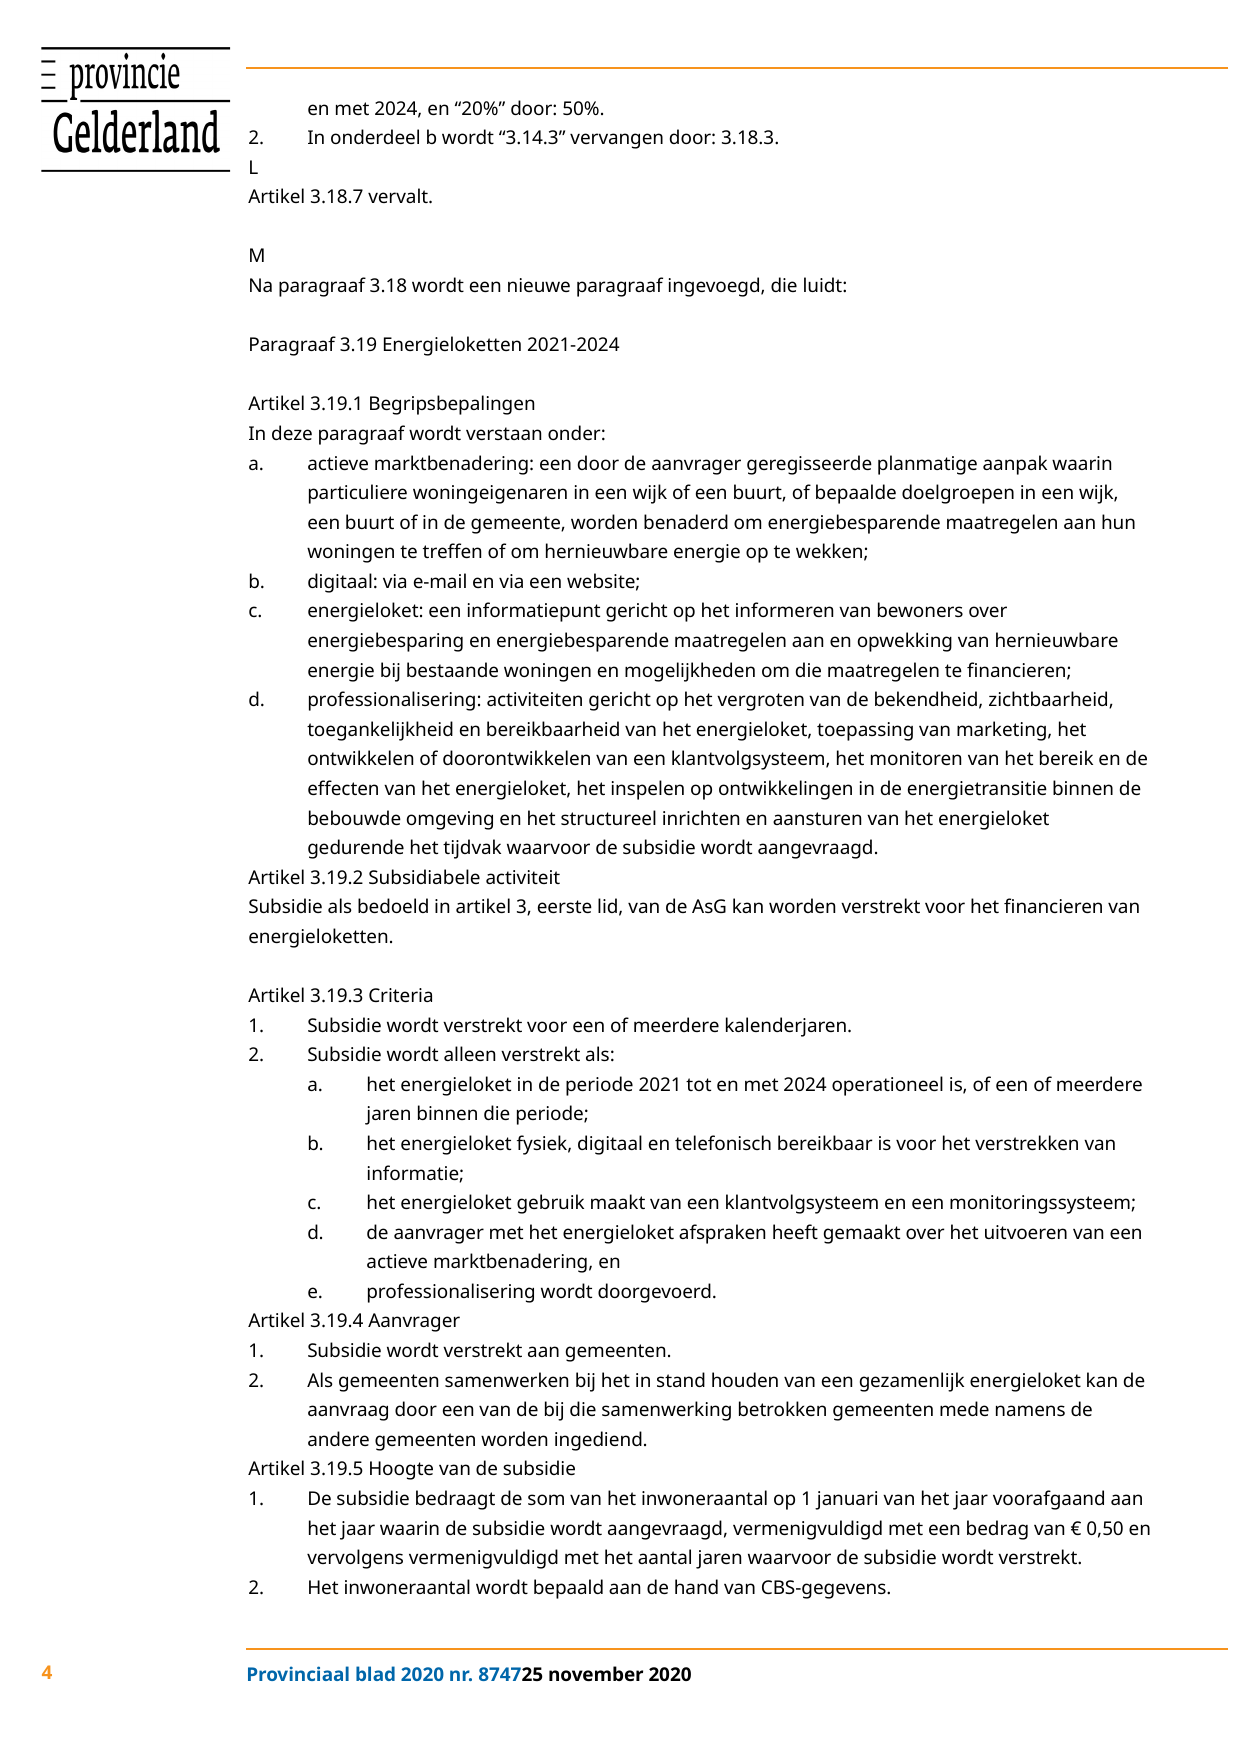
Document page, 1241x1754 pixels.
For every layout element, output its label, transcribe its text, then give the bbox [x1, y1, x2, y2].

list Subsidie wordt verstrekt aan gemeenten. [248, 1337, 1152, 1363]
text Artikel 3.19.3 Criteria [248, 982, 1152, 1008]
list het energieloket in de periode 2021 tot en met 2024 operationeel is, of een of meerdere jaren binnen die periode; [307, 1071, 1152, 1126]
text Artikel 3.19.4 Aanvrager [248, 1308, 1152, 1333]
list het energieloket fysiek, digitaal en telefonisch bereikbaar is voor het verstrekken van informatie; [307, 1130, 1152, 1186]
list Subsidie wordt verstrekt voor een of meerdere kalenderjaren. [248, 1012, 1152, 1038]
text M [248, 243, 1152, 268]
text Na paragraaf 3.18 wordt een nieuwe paragraaf ingevoegd, die luidt: [248, 272, 1152, 298]
list het energieloket gebruik maakt van een klantvolgsysteem en een monitoringssysteem; [307, 1189, 1152, 1215]
list energieloket: een informatiepunt gericht op het informeren van bewoners over energiebesparing en energiebesparende maatregelen aan en opwekking van hernieuwbare energie bij bestaande woningen en mogelijkheden om die maatregelen te financieren; [248, 598, 1152, 683]
list digitaal: via e-mail en via een website; [248, 568, 1152, 594]
text Paragraaf 3.19 Energieloketten 2021-2024 [248, 331, 1152, 357]
list Als gemeenten samenwerken bij het in stand houden van een gezamenlijk energieloket kan de aanvraag door een van de bij die samenwerking betrokken gemeenten mede namens de andere gemeenten worden ingediend. [248, 1367, 1152, 1452]
text Subsidie als bedoeld in artikel 3, eerste lid, van de AsG kan worden verstrekt voor het financieren van energieloketten. [248, 893, 1152, 949]
list professionalisering: activiteiten gericht op het vergroten van de bekendheid, zichtbaarheid, toegankelijkheid en bereikbaarheid van het energieloket, toepassing van marketing, het ontwikkelen of doorontwikkelen van een klantvolgsysteem, het monitoren van het bereik en de effecten van het energieloket, het inspelen op ontwikkelingen in de energietransitie binnen de bebouwde omgeving en het structureel inrichten en aansturen van het energieloket gedurende het tijdvak waarvoor de subsidie wordt aangevraagd. [248, 686, 1152, 860]
list de aanvrager met het energieloket afspraken heeft gemaakt over het uitvoeren van een actieve marktbenadering, en [307, 1219, 1152, 1274]
text Artikel 3.19.5 Hoogte van de subsidie [248, 1456, 1152, 1481]
text In deze paragraaf wordt verstaan onder: [248, 420, 1152, 446]
list actieve marktbenadering: een door de aanvrager geregisseerde planmatige aanpak waarin particuliere woningeigenaren in een wijk of een buurt, of bepaalde doelgroepen in een wijk, een buurt of in de gemeente, worden benaderd om energiebesparende maatregelen aan hun woningen te treffen of om hernieuwbare energie op te wekken; [248, 450, 1152, 564]
list De subsidie bedraagt de som van het inwoneraantal op 1 januari van het jaar voorafgaand aan het jaar waarin de subsidie wordt aangevraagd, vermenigvuldigd met een bedrag van € 0,50 en vervolgens vermenigvuldigd met het aantal jaren waarvoor de subsidie wordt verstrekt. [248, 1485, 1152, 1570]
text Artikel 3.19.1 Begripsbepalingen [248, 391, 1152, 416]
list Subsidie wordt alleen verstrekt als: [248, 1041, 1152, 1067]
list professionalisering wordt doorgevoerd. [307, 1278, 1152, 1304]
list In onderdeel b wordt “3.14.3” vervangen door: 3.18.3. [248, 124, 1152, 150]
picture [41, 47, 231, 172]
list en met 2024, en “20%” door: 50%. [248, 95, 1152, 121]
text Artikel 3.18.7 vervalt. [248, 183, 1152, 209]
text L [248, 154, 1152, 180]
text Artikel 3.19.2 Subsidiabele activiteit [248, 864, 1152, 890]
list Het inwoneraantal wordt bepaald aan de hand van CBS-gegevens. [248, 1574, 1152, 1600]
